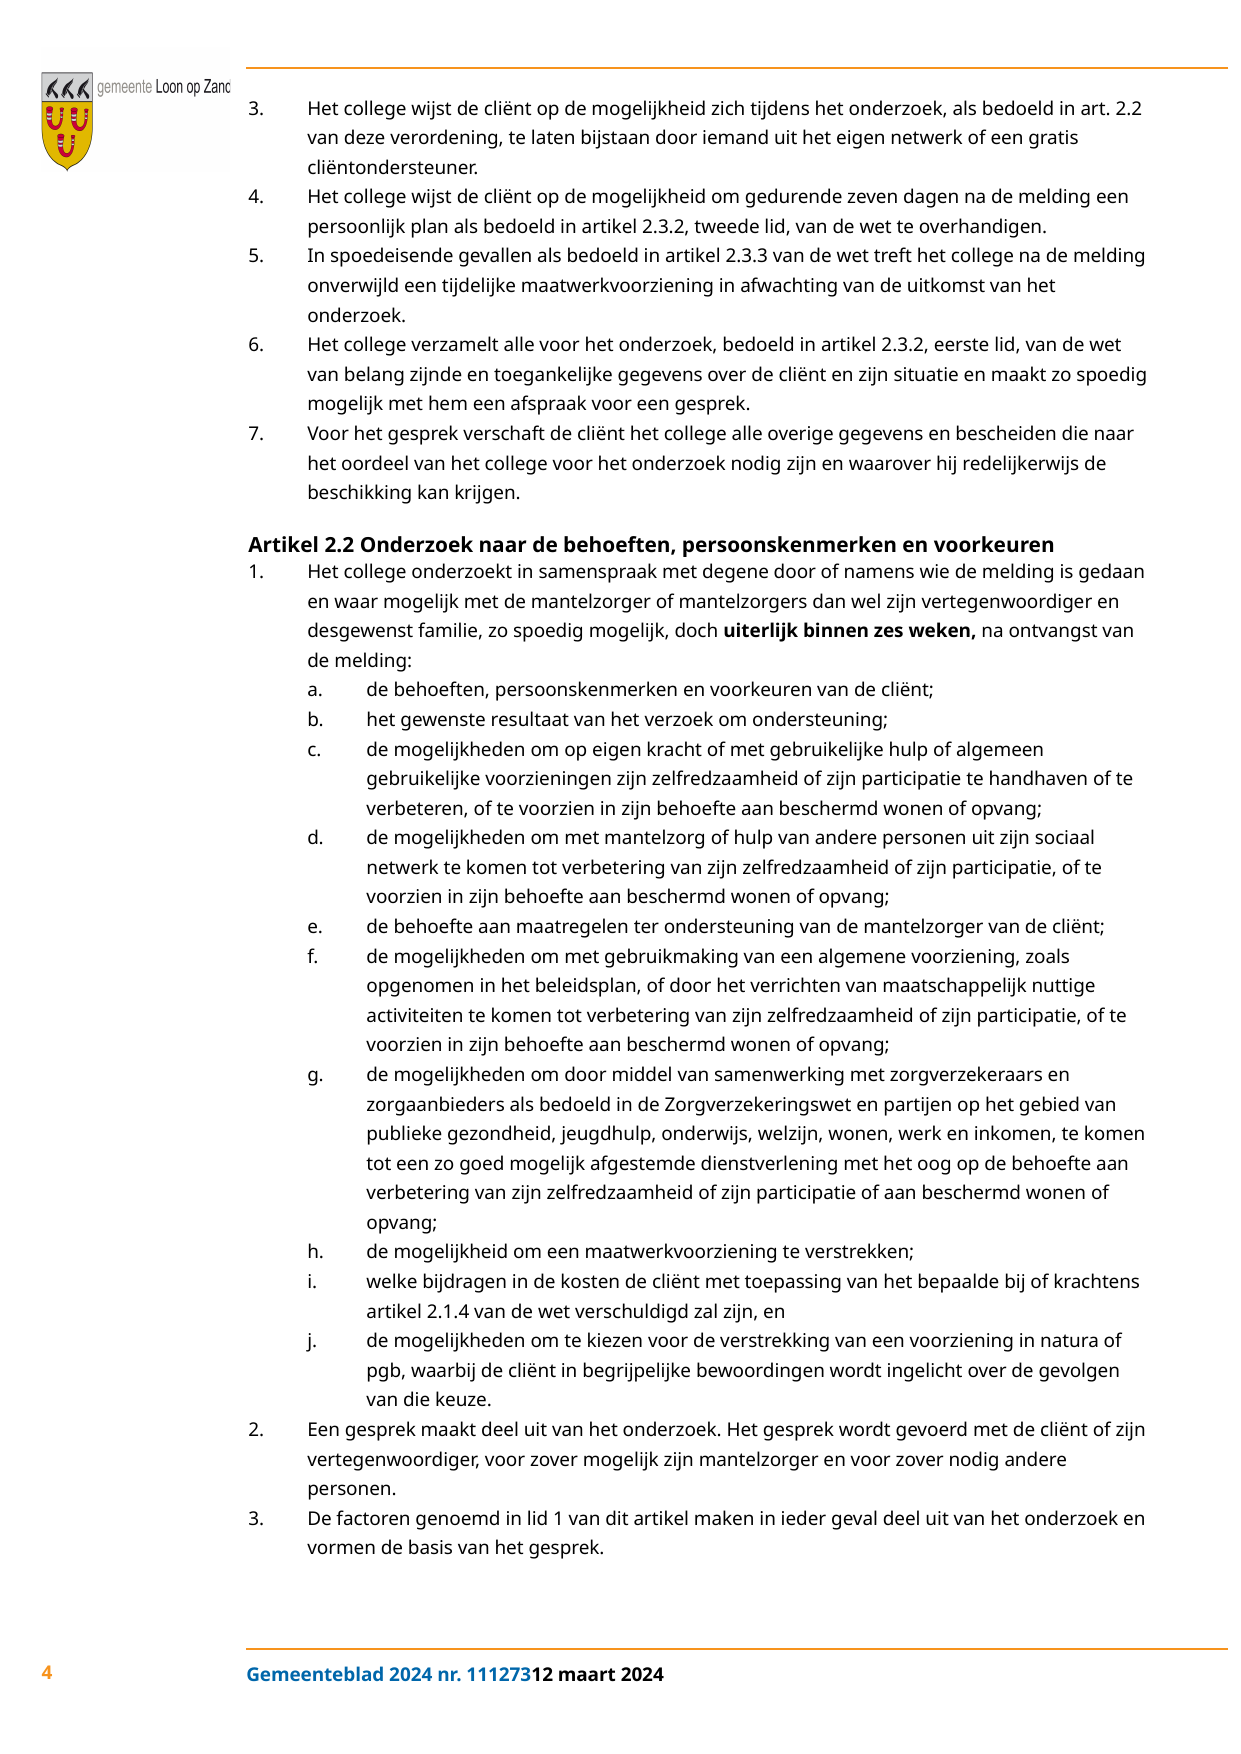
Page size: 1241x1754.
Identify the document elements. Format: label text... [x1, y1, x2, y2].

list het gewenste resultaat van het verzoek om ondersteuning; [307, 706, 1152, 732]
list de mogelijkheid om een maatwerkvoorziening te verstrekken; [307, 1239, 1152, 1264]
list de mogelijkheden om met mantelzorg of hulp van andere personen uit zijn sociaal netwerk te komen tot verbetering van zijn zelfredzaamheid of zijn participatie, of te voorzien in zijn behoefte aan beschermd wonen of opvang; [307, 824, 1152, 909]
list Het college wijst de cliënt op de mogelijkheid zich tijdens het onderzoek, als bedoeld in art. 2.2 van deze verordening, te laten bijstaan door iemand uit het eigen netwerk of een gratis cliëntondersteuner. [248, 95, 1152, 180]
list de behoefte aan maatregelen ter ondersteuning van de mantelzorger van de cliënt; [307, 913, 1152, 939]
list Het college wijst de cliënt op de mogelijkheid om gedurende zeven dagen na de melding een persoonlijk plan als bedoeld in artikel 2.3.2, tweede lid, van de wet te overhandigen. [248, 183, 1152, 239]
picture [41, 47, 231, 172]
list Het college verzamelt alle voor het onderzoek, bedoeld in artikel 2.3.2, eerste lid, van de wet van belang zijnde en toegankelijke gegevens over de cliënt en zijn situatie en maakt zo spoedig mogelijk met hem een afspraak voor een gesprek. [248, 331, 1152, 416]
list Voor het gesprek verschaft de cliënt het college alle overige gegevens en bescheiden die naar het oordeel van het college voor het onderzoek nodig zijn en waarover hij redelijkerwijs de beschikking kan krijgen. [248, 420, 1152, 505]
list In spoedeisende gevallen als bedoeld in artikel 2.3.3 van de wet treft het college na de melding onverwijld een tijdelijke maatwerkvoorziening in afwachting van de uitkomst van het onderzoek. [248, 243, 1152, 328]
list Het college onderzoekt in samenspraak met degene door of namens wie de melding is gedaan en waar mogelijk met de mantelzorger of mantelzorgers dan wel zijn vertegenwoordiger en desgewenst familie, zo spoedig mogelijk, doch uiterlijk binnen zes weken, na ontvangst van de melding: [248, 558, 1152, 673]
list Een gesprek maakt deel uit van het onderzoek. Het gesprek wordt gevoerd met de cliënt of zijn vertegenwoordiger, voor zover mogelijk zijn mantelzorger en voor zover nodig andere personen. [248, 1416, 1152, 1501]
list de behoeften, persoonskenmerken en voorkeuren van de cliënt; [307, 677, 1152, 702]
list de mogelijkheden om met gebruikmaking van een algemene voorziening, zoals opgenomen in het beleidsplan, of door het verrichten van maatschappelijk nuttige activiteiten te komen tot verbetering van zijn zelfredzaamheid of zijn participatie, of te voorzien in zijn behoefte aan beschermd wonen of opvang; [307, 943, 1152, 1057]
list de mogelijkheden om door middel van samenwerking met zorgverzekeraars en zorgaanbieders als bedoeld in de Zorgverzekeringswet en partijen op het gebied van publieke gezondheid, jeugdhulp, onderwijs, welzijn, wonen, werk en inkomen, te komen tot een zo goed mogelijk afgestemde dienstverlening met het oog op de behoefte aan verbetering van zijn zelfredzaamheid of zijn participatie of aan beschermd wonen of opvang; [307, 1061, 1152, 1235]
list welke bijdragen in de kosten de cliënt met toepassing van het bepaalde bij of krachtens artikel 2.1.4 van de wet verschuldigd zal zijn, en [307, 1268, 1152, 1323]
list de mogelijkheden om te kiezen voor de verstrekking van een voorziening in natura of pgb, waarbij de cliënt in begrijpelijke bewoordingen wordt ingelicht over de gevolgen van die keuze. [307, 1327, 1152, 1412]
list de mogelijkheden om op eigen kracht of met gebruikelijke hulp of algemeen gebruikelijke voorzieningen zijn zelfredzaamheid of zijn participatie te handhaven of te verbeteren, of te voorzien in zijn behoefte aan beschermd wonen of opvang; [307, 736, 1152, 821]
text Artikel 2.2 Onderzoek naar de behoeften, persoonskenmerken en voorkeuren [248, 530, 1152, 558]
list De factoren genoemd in lid 1 van dit artikel maken in ieder geval deel uit van het onderzoek en vormen de basis van het gesprek. [248, 1505, 1152, 1560]
